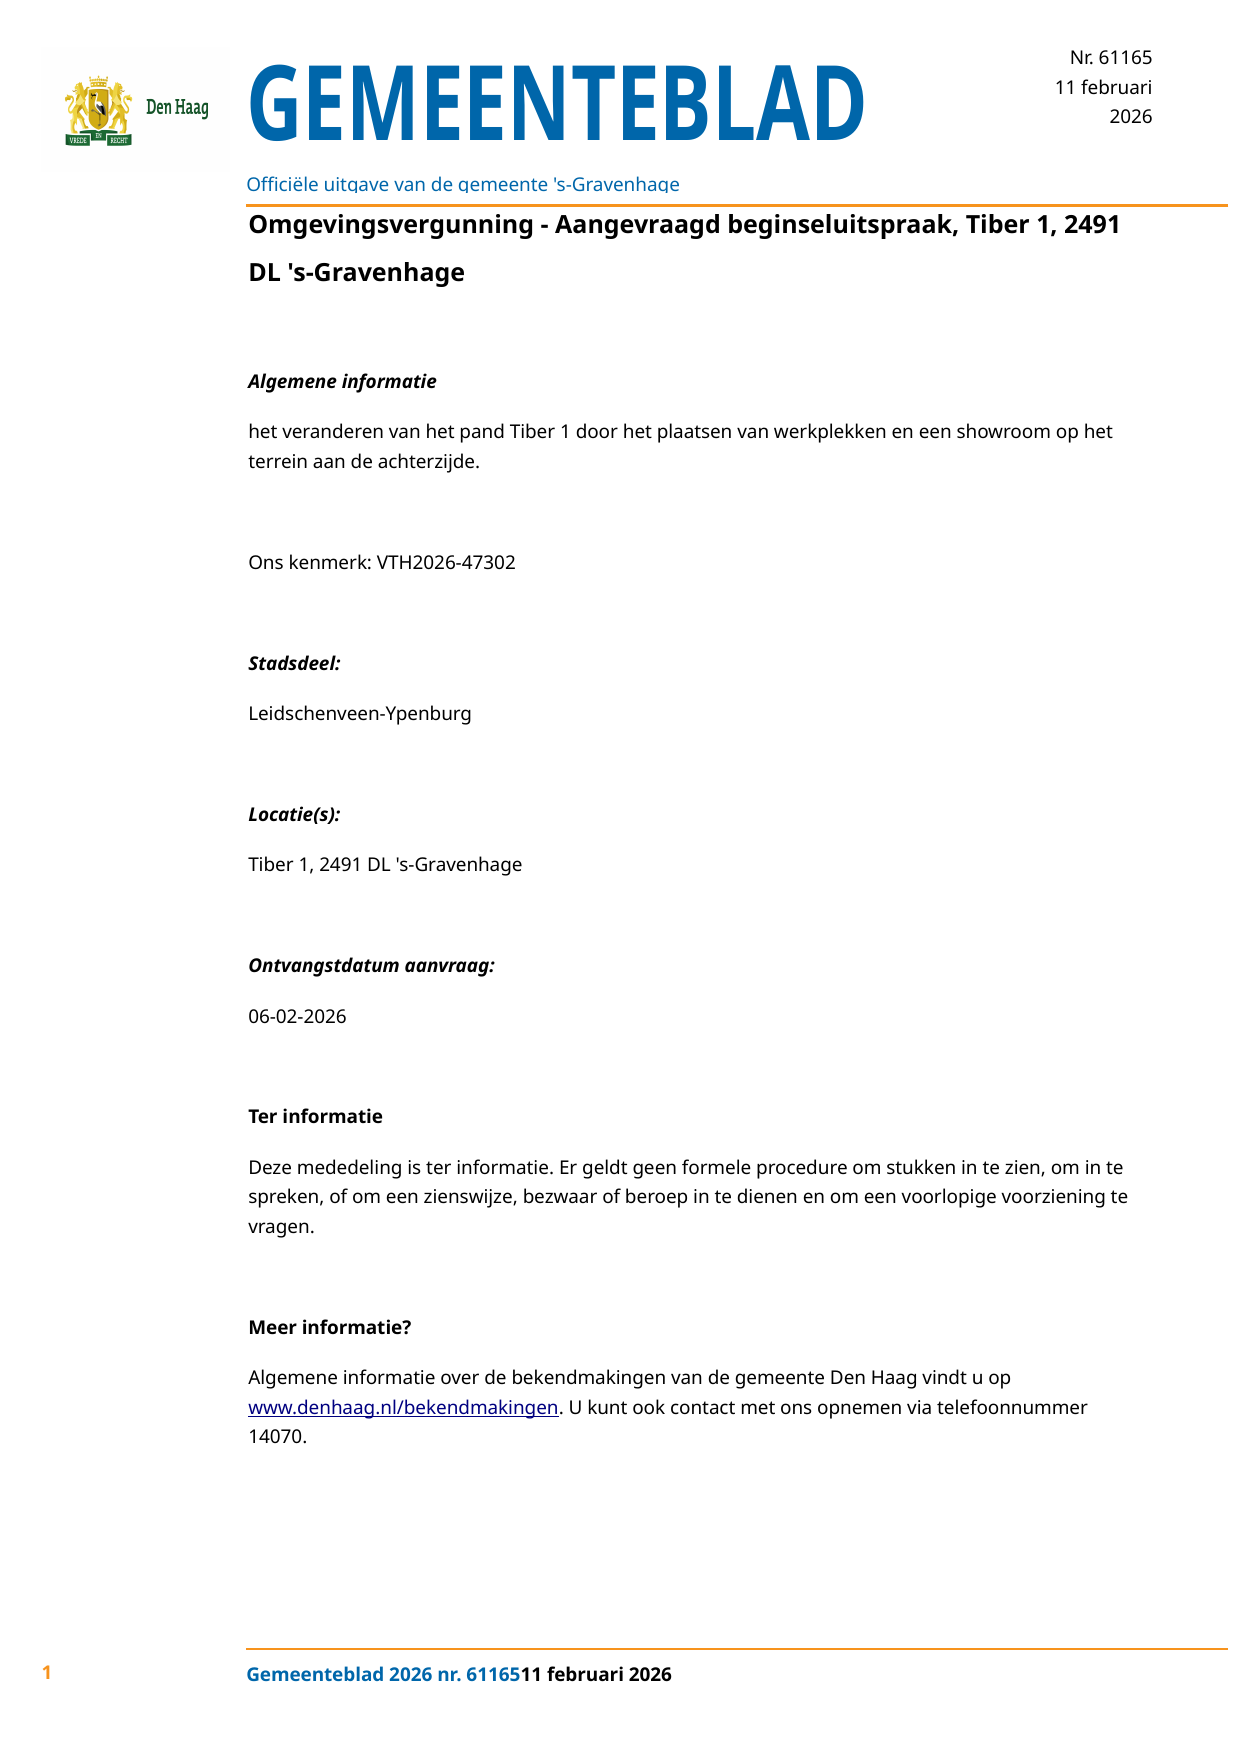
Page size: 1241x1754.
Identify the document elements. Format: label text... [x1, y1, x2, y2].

text Locatie(s): [248, 801, 1152, 827]
text Leidschenveen-Ypenburg [248, 700, 1152, 726]
text het veranderen van het pand Tiber 1 door het plaatsen van werkplekken en een showroom op het terrein aan de achterzijde. [248, 419, 1152, 474]
text Tiber 1, 2491 DL 's-Gravenhage [248, 852, 1152, 877]
text Stadsdeel: [248, 650, 1152, 676]
text Meer informatie? [248, 1314, 1152, 1340]
text Ontvangstdatum aanvraag: [248, 952, 1152, 978]
text Algemene informatie [248, 368, 1152, 394]
text Ter informatie [248, 1104, 1152, 1129]
text 06-02-2026 [248, 1003, 1152, 1029]
text Omgevingsvergunning - Aangevraagd beginseluitspraak, Tiber 1, 2491 DL 's-Gravenhage [248, 207, 1152, 288]
text Deze mededeling is ter informatie. Er geldt geen formele procedure om stukken in te zien, om in te spreken, of om een zienswijze, bezwaar of beroep in te dienen en om een voorlopige voorziening te vragen. [248, 1154, 1152, 1239]
text Ons kenmerk: VTH2026-47302 [248, 549, 1152, 575]
picture [41, 47, 231, 172]
text Algemene informatie over de bekendmakingen van de gemeente Den Haag vindt u op www.denhaag.nl/bekendmakingen. U kunt ook contact met ons opnemen via telefoonnummer 14070. [248, 1364, 1152, 1449]
